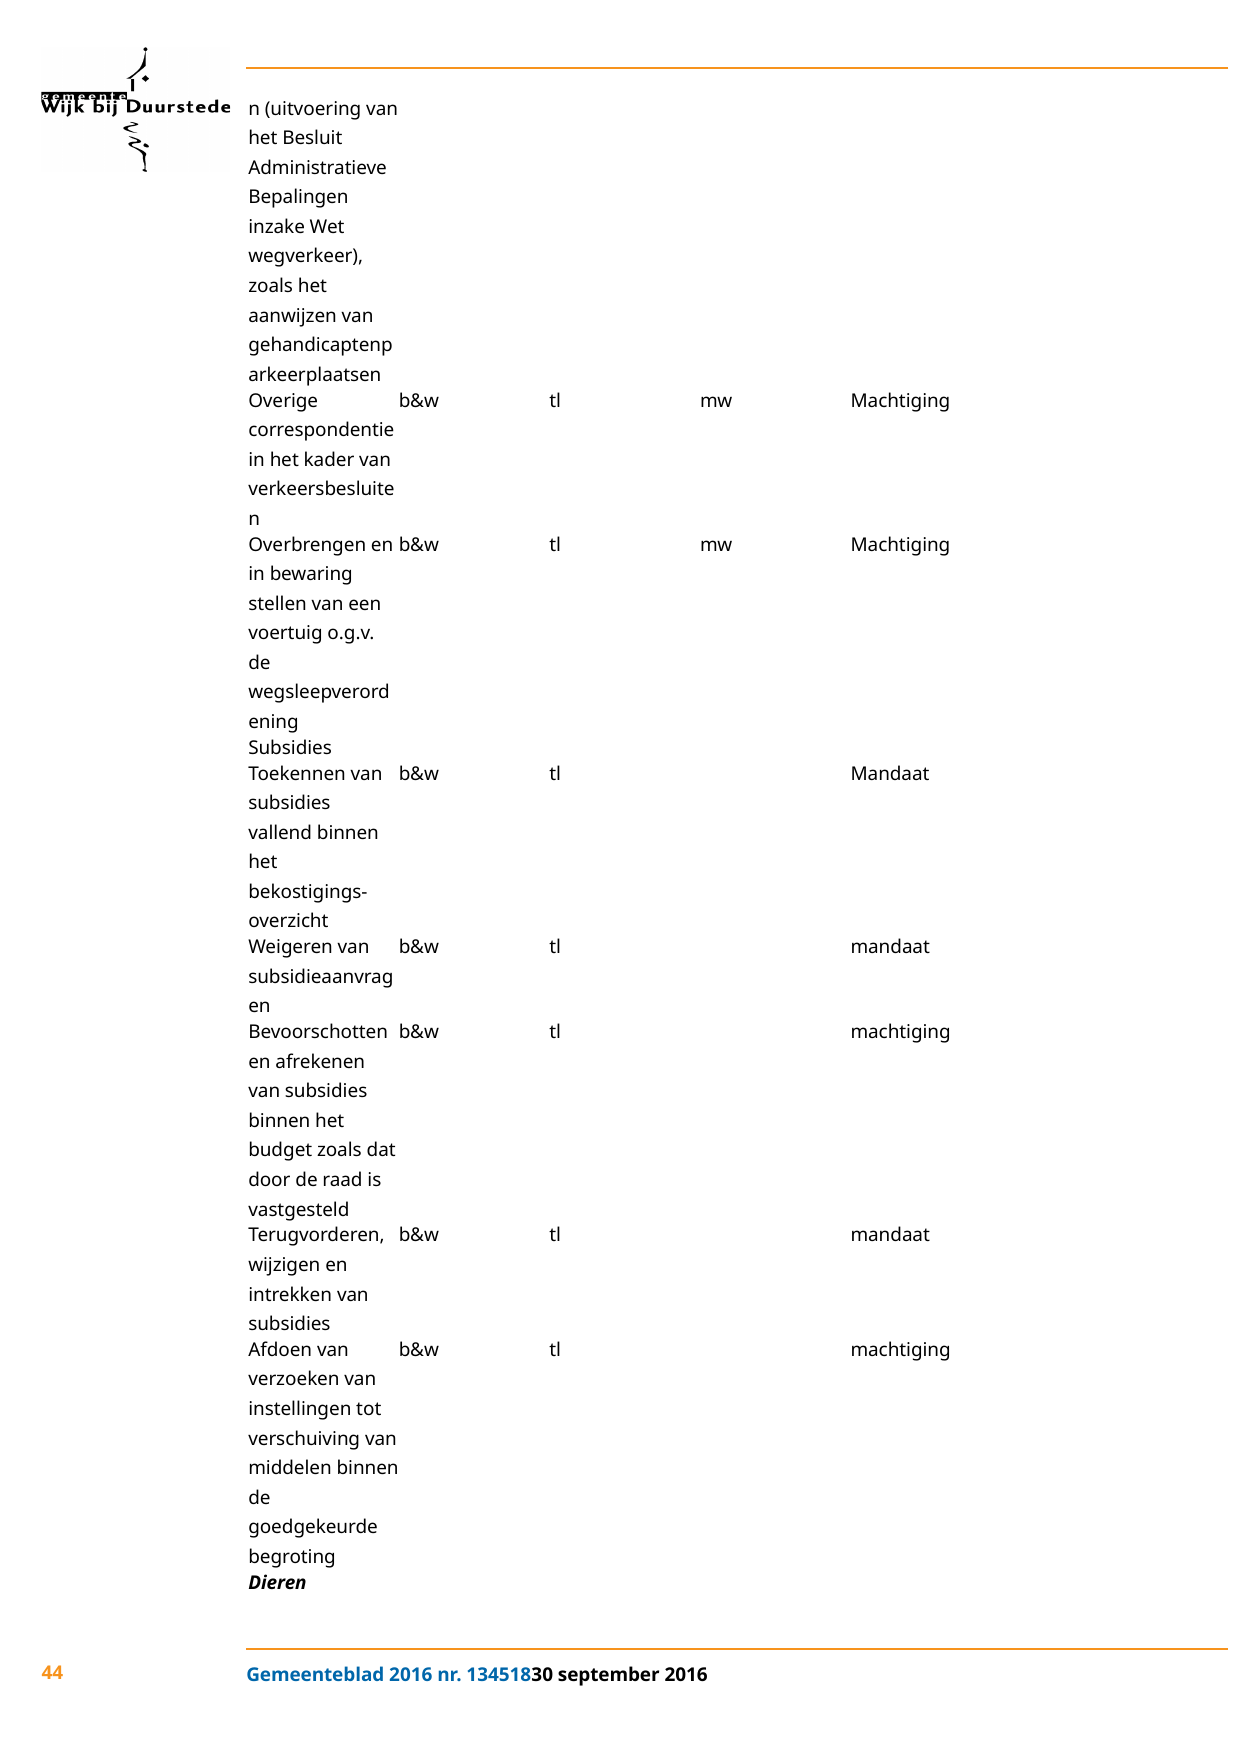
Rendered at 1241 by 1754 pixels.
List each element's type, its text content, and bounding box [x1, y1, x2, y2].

table_cell Toekennen van subsidies vallend binnen het bekostigings­overzicht [248, 760, 398, 933]
table_cell b&w [399, 1018, 549, 1222]
table_cell tl [549, 531, 700, 734]
table_cell n (uitvoering van het Besluit Administratieve Bepalingen inzake Wet wegverkeer), zoals het aanwijzen van gehandicaptenparkeerplaatsen [248, 95, 398, 387]
table_cell [700, 1569, 850, 1594]
table_cell [700, 1018, 850, 1222]
table_cell Overige correspondentie in het kader van verkeersbesluiten [248, 387, 398, 531]
table_cell b&w [399, 760, 549, 933]
table_cell Subsidies [248, 734, 398, 760]
table_cell Machtiging [850, 387, 1001, 531]
table_cell Dieren [248, 1569, 398, 1594]
table_cell [549, 1569, 700, 1594]
table_cell tl [549, 934, 700, 1018]
table_cell mw [700, 387, 850, 531]
table_cell [700, 1222, 850, 1336]
table_cell tl [549, 1018, 700, 1222]
table_cell [700, 734, 850, 760]
table_cell mandaat [850, 934, 1001, 1018]
table_cell [399, 95, 549, 387]
table_cell [700, 1336, 850, 1569]
table_cell [700, 934, 850, 1018]
table_cell [700, 760, 850, 933]
table_cell Terugvorderen, wijzigen en intrekken van subsidies [248, 1222, 398, 1336]
table_cell b&w [399, 934, 549, 1018]
table_cell machtiging [850, 1018, 1001, 1222]
table_cell tl [549, 1336, 700, 1569]
table_cell Machtiging [850, 531, 1001, 734]
table_cell machtiging [850, 1336, 1001, 1569]
table_cell [549, 734, 700, 760]
table_cell [549, 95, 700, 387]
table_cell Mandaat [850, 760, 1001, 933]
table_cell b&w [399, 1336, 549, 1569]
table_cell b&w [399, 531, 549, 734]
table_cell mw [700, 531, 850, 734]
table_cell tl [549, 760, 700, 933]
table_cell [850, 1569, 1001, 1594]
table_cell b&w [399, 1222, 549, 1336]
table_cell [850, 95, 1001, 387]
table_cell b&w [399, 387, 549, 531]
table_cell tl [549, 1222, 700, 1336]
table_cell mandaat [850, 1222, 1001, 1336]
table_cell [399, 1569, 549, 1594]
table_cell Afdoen van verzoeken van instellingen tot verschuiving van middelen binnen de goedgekeurde begroting [248, 1336, 398, 1569]
table_cell Bevoorschotten en afrekenen van subsidies binnen het budget zoals dat door de raad is vastgesteld [248, 1018, 398, 1222]
table_cell Weigeren van subsidieaanvragen [248, 934, 398, 1018]
picture [41, 47, 231, 172]
table_cell [399, 734, 549, 760]
table_cell tl [549, 387, 700, 531]
table_cell Overbrengen en in bewaring stellen van een voertuig o.g.v. de wegsleepverordening [248, 531, 398, 734]
table_cell [700, 95, 850, 387]
